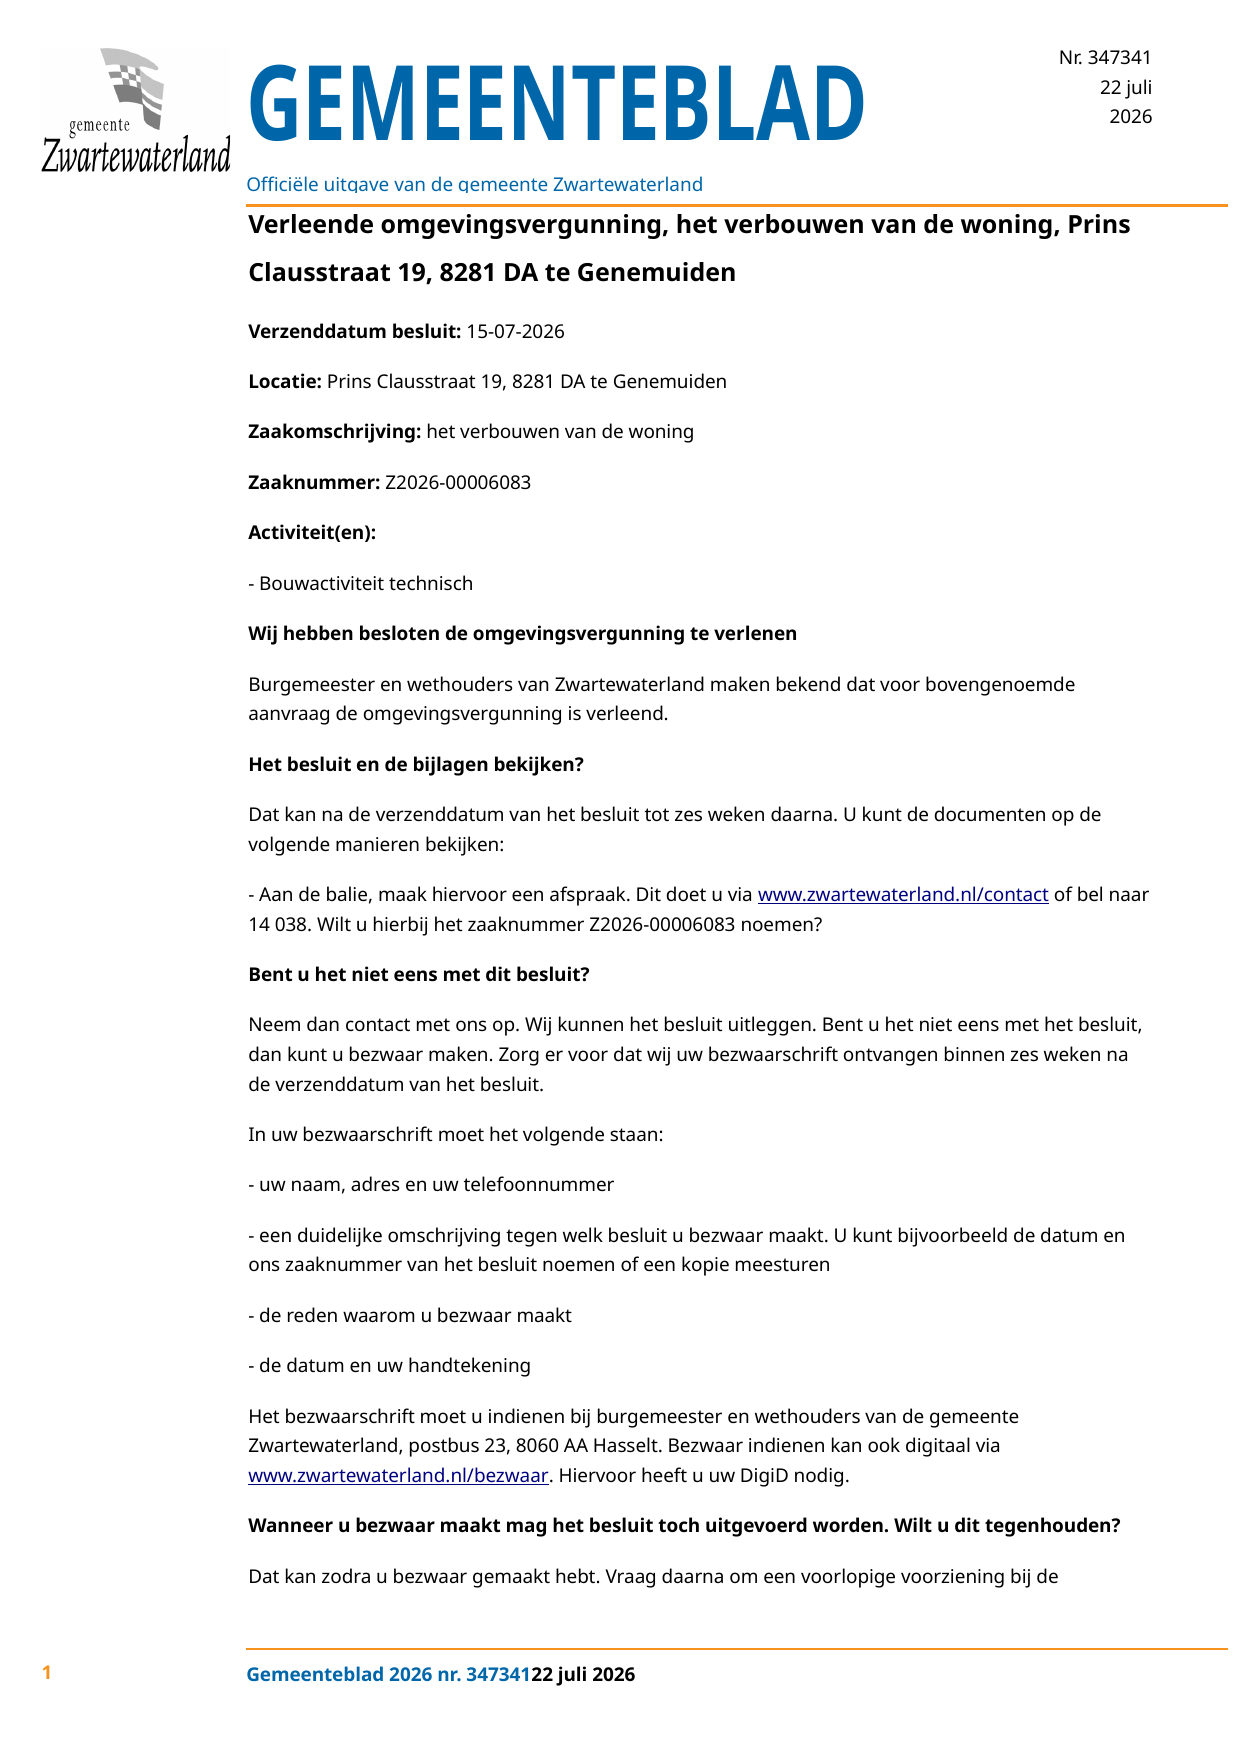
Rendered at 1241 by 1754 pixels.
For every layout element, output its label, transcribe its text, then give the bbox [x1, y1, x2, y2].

text Wanneer u bezwaar maakt mag het besluit toch uitgevoerd worden. Wilt u dit tegenhouden? [248, 1512, 1152, 1538]
text Activiteit(en): [248, 519, 1152, 545]
text - Aan de balie, maak hiervoor een afspraak. Dit doet u via www.zwartewaterland.nl/contact of bel naar 14 038. Wilt u hierbij het zaaknummer Z2026-00006083 noemen? [248, 881, 1152, 937]
text Dat kan zodra u bezwaar gemaakt hebt. Vraag daarna om een voorlopige voorziening bij de [248, 1563, 1152, 1589]
text - de datum en uw handtekening [248, 1352, 1152, 1378]
text Zaakomschrijving: het verbouwen van de woning [248, 419, 1152, 444]
text - uw naam, adres en uw telefoonnummer [248, 1172, 1152, 1197]
text Dat kan na de verzenddatum van het besluit tot zes weken daarna. U kunt de documenten op de volgende manieren bekijken: [248, 801, 1152, 857]
text - Bouwactiviteit technisch [248, 570, 1152, 596]
text - de reden waarom u bezwaar maakt [248, 1302, 1152, 1328]
picture [41, 47, 231, 172]
text Het besluit en de bijlagen bekijken? [248, 751, 1152, 777]
text Burgemeester en wethouders van Zwartewaterland maken bekend dat voor bovengenoemde aanvraag de omgevingsvergunning is verleend. [248, 671, 1152, 726]
text In uw bezwaarschrift moet het volgende staan: [248, 1121, 1152, 1147]
text Wij hebben besloten de omgevingsvergunning te verlenen [248, 620, 1152, 646]
text Verzenddatum besluit: 15-07-2026 [248, 318, 1152, 344]
text Zaaknummer: Z2026-00006083 [248, 469, 1152, 495]
text Bent u het niet eens met dit besluit? [248, 961, 1152, 987]
text - een duidelijke omschrijving tegen welk besluit u bezwaar maakt. U kunt bijvoorbeeld de datum en ons zaaknummer van het besluit noemen of een kopie meesturen [248, 1222, 1152, 1277]
text Locatie: Prins Clausstraat 19, 8281 DA te Genemuiden [248, 368, 1152, 394]
text Neem dan contact met ons op. Wij kunnen het besluit uitleggen. Bent u het niet eens met het besluit, dan kunt u bezwaar maken. Zorg er voor dat wij uw bezwaarschrift ontvangen binnen zes weken na de verzenddatum van het besluit. [248, 1012, 1152, 1097]
text Het bezwaarschrift moet u indienen bij burgemeester en wethouders van de gemeente Zwartewaterland, postbus 23, 8060 AA Hasselt. Bezwaar indienen kan ook digitaal via www.zwartewaterland.nl/bezwaar. Hiervoor heeft u uw DigiD nodig. [248, 1403, 1152, 1488]
text Verleende omgevingsvergunning, het verbouwen van de woning, Prins Clausstraat 19, 8281 DA te Genemuiden [248, 207, 1152, 288]
